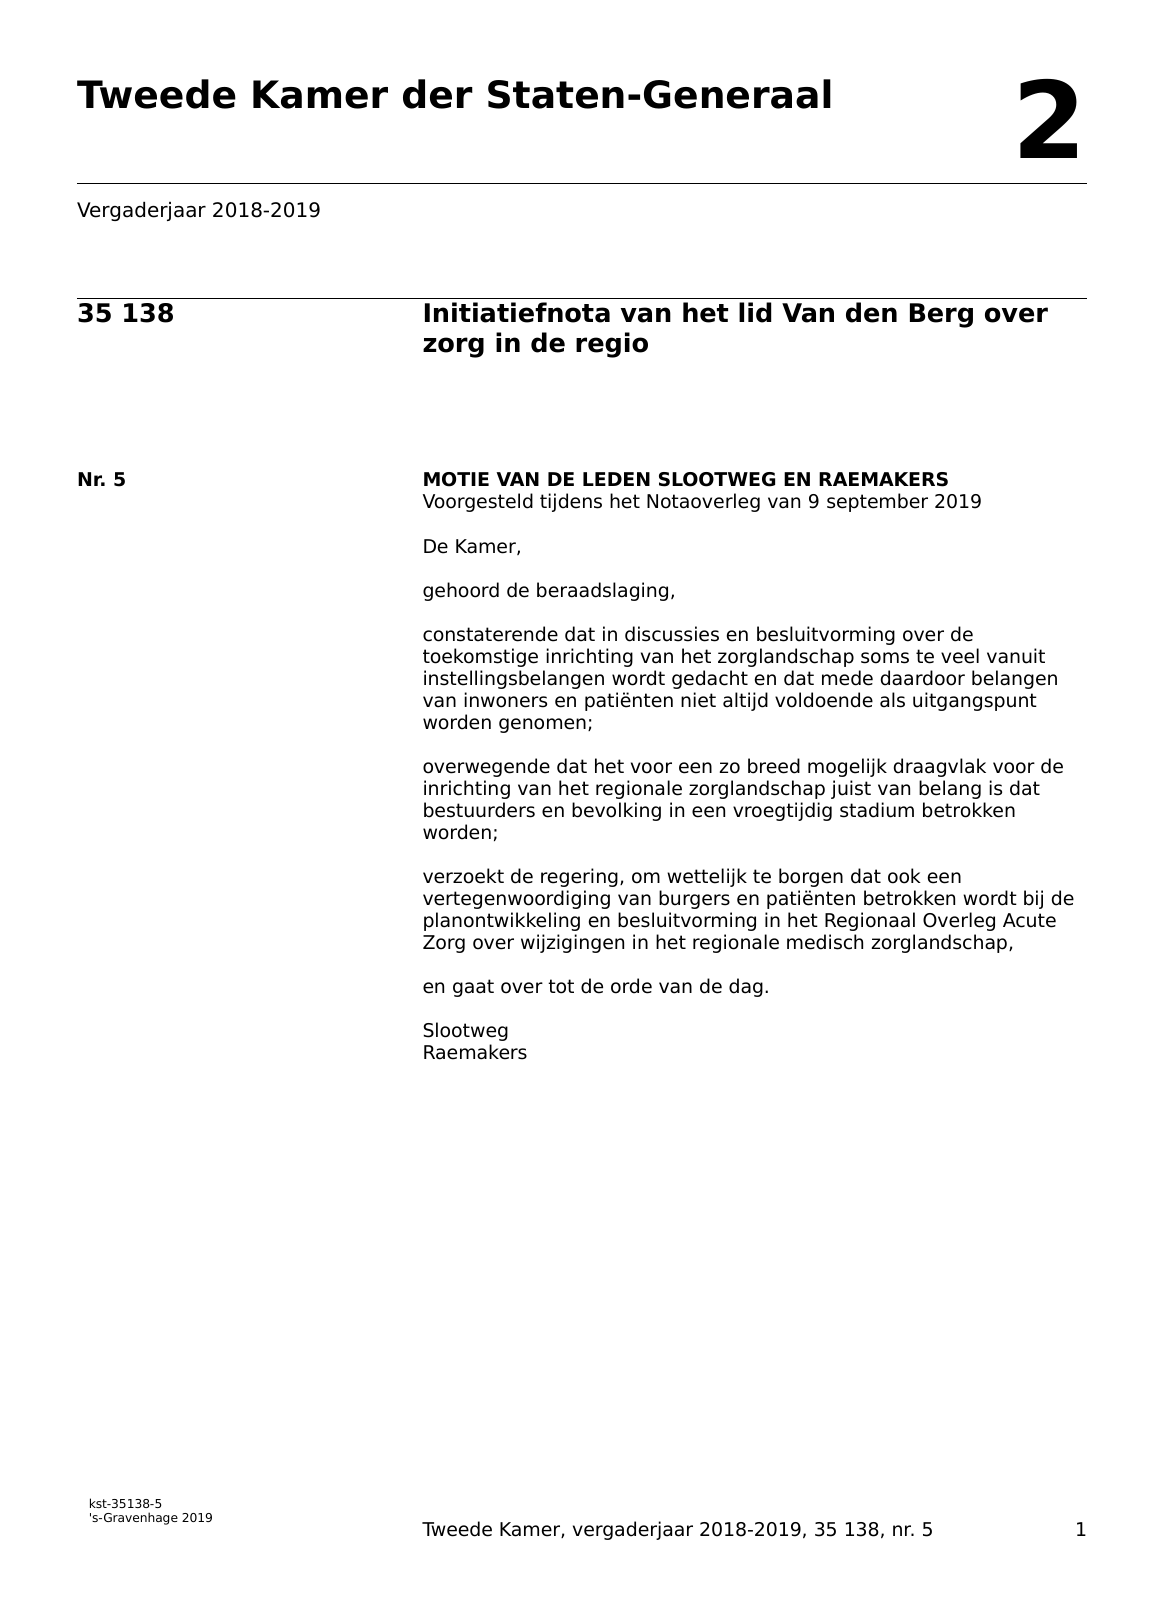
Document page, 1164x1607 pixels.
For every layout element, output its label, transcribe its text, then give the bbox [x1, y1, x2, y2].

subtitle 35 138 Initiatiefnota van het lid Van den Berg over zorg in de regio [77, 299, 1087, 358]
text Raemakers [422, 1042, 1087, 1064]
text De Kamer, [422, 536, 1087, 557]
text overwegende dat het voor een zo breed mogelijk draagvlak voor de inrichting van het regionale zorglandschap juist van belang is dat bestuurders en bevolking in een vroegtijdig stadium betrokken worden; [422, 756, 1087, 844]
text Voorgesteld tijdens het Notaoverleg van 9 september 2019 [422, 491, 1087, 513]
subtitle Nr. 5 MOTIE VAN DE LEDEN SLOOTWEG EN RAEMAKERS [77, 469, 1087, 491]
text 's-Gravenhage 2019 [88, 1511, 323, 1525]
text kst-35138-5 [88, 1497, 323, 1511]
text gehoord de beraadslaging, [422, 580, 1087, 602]
text en gaat over tot de orde van de dag. [422, 976, 1087, 998]
text Slootweg [422, 1020, 1087, 1042]
table_header Tweede Kamer der Staten-Generaal [77, 59, 886, 183]
table_header 2 [886, 59, 1087, 183]
text constaterende dat in discussies en besluitvorming over de toekomstige inrichting van het zorglandschap soms te veel vanuit instellingsbelangen wordt gedacht en dat mede daardoor belangen van inwoners en patiënten niet altijd voldoende als uitgangspunt worden genomen; [422, 624, 1087, 734]
table_cell Vergaderjaar 2018-2019 [77, 184, 1087, 298]
text verzoekt de regering, om wettelijk te borgen dat ook een vertegenwoordiging van burgers en patiënten betrokken wordt bij de planontwikkeling en besluitvorming in het Regionaal Overleg Acute Zorg over wijzigingen in het regionale medisch zorglandschap, [422, 866, 1087, 954]
